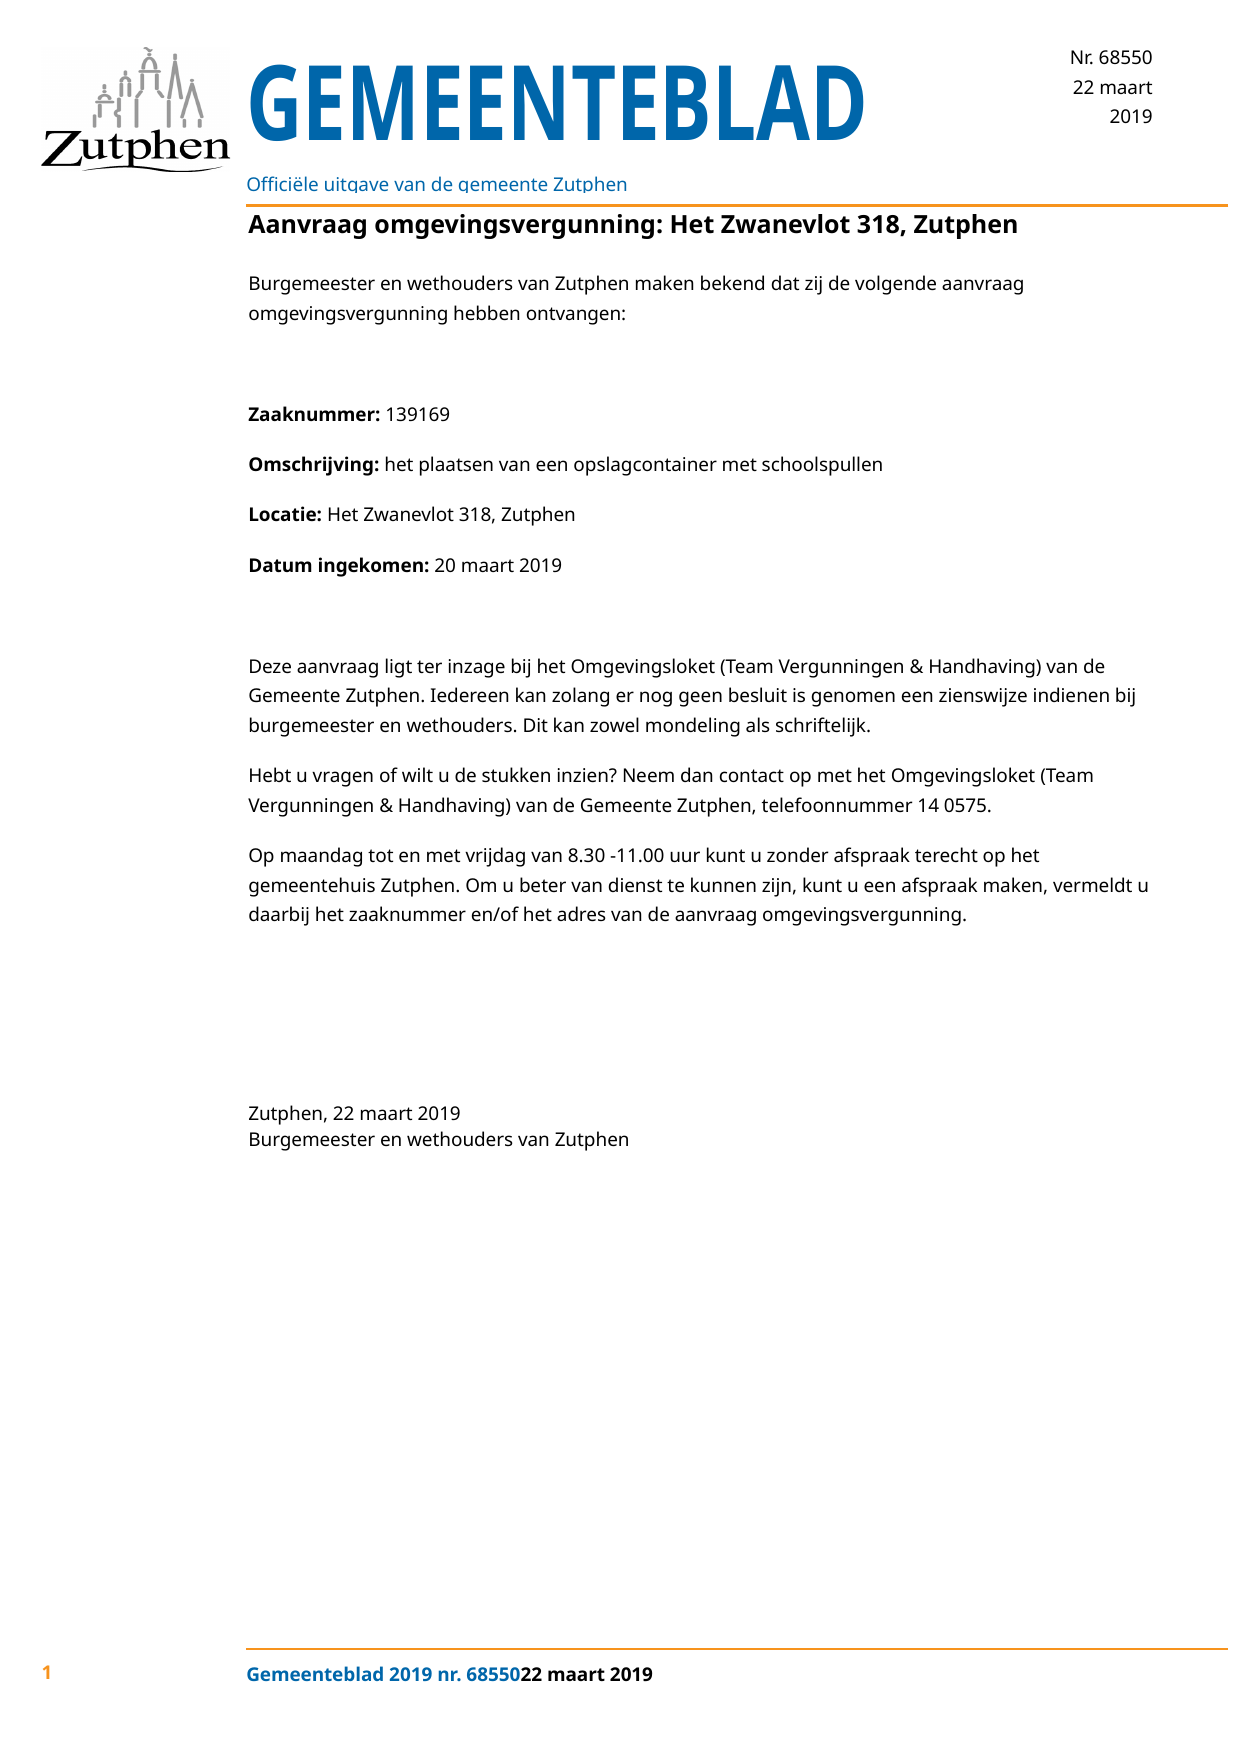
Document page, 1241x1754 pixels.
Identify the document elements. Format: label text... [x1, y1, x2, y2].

text Datum ingekomen: 20 maart 2019 [248, 552, 1152, 578]
text Locatie: Het Zwanevlot 318, Zutphen [248, 502, 1152, 527]
text Op maandag tot en met vrijdag van 8.30 -11.00 uur kunt u zonder afspraak terecht op het gemeentehuis Zutphen. Om u beter van dienst te kunnen zijn, kunt u een afspraak maken, vermeldt u daarbij het zaaknummer en/of het adres van de aanvraag omgevingsvergunning. [248, 842, 1152, 927]
text Omschrijving: het plaatsen van een opslagcontainer met schoolspullen [248, 451, 1152, 477]
text Hebt u vragen of wilt u de stukken inzien? Neem dan contact op met het Omgevingsloket (Team Vergunningen & Handhaving) van de Gemeente Zutphen, telefoonnummer 14 0575. [248, 762, 1152, 818]
text Aanvraag omgevingsvergunning: Het Zwanevlot 318, Zutphen [248, 207, 1152, 241]
text Burgemeester en wethouders van Zutphen [248, 1126, 1152, 1152]
text Burgemeester en wethouders van Zutphen maken bekend dat zij de volgende aanvraag omgevingsvergunning hebben ontvangen: [248, 270, 1152, 326]
picture [41, 47, 231, 172]
text Deze aanvraag ligt ter inzage bij het Omgevingsloket (Team Vergunningen & Handhaving) van de Gemeente Zutphen. Iedereen kan zolang er nog geen besluit is genomen een zienswijze indienen bij burgemeester en wethouders. Dit kan zowel mondeling als schriftelijk. [248, 653, 1152, 738]
text Zaaknummer: 139169 [248, 401, 1152, 426]
text Zutphen, 22 maart 2019 [248, 1101, 1152, 1126]
